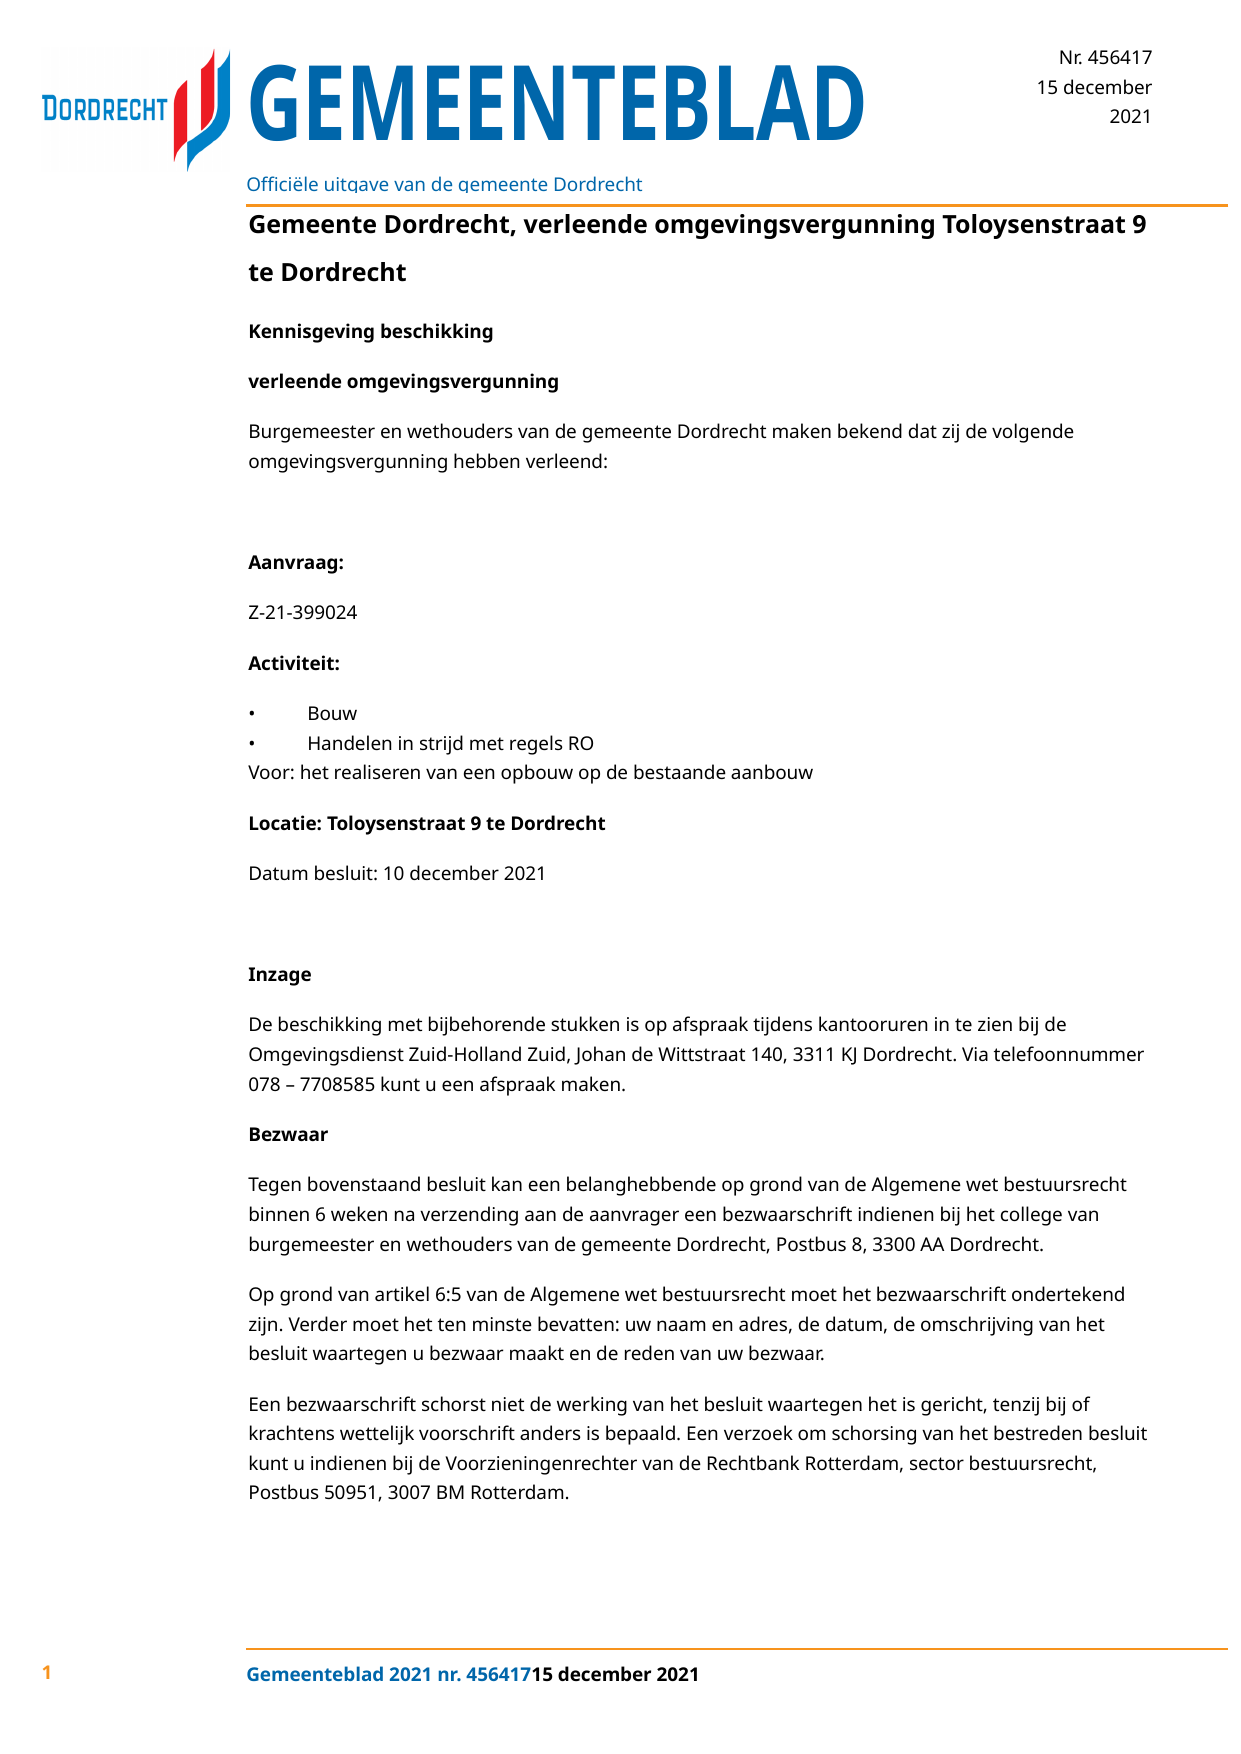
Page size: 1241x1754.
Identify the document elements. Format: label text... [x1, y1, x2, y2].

text De beschikking met bijbehorende stukken is op afspraak tijdens kantooruren in te zien bij de Omgevingsdienst Zuid-Holland Zuid, Johan de Wittstraat 140, 3311 KJ Dordrecht. Via telefoonnummer 078 – 7708585 kunt u een afspraak maken. [248, 1012, 1152, 1097]
list Handelen in strijd met regels RO [248, 730, 1152, 756]
text Locatie: Toloysenstraat 9 te Dordrecht [248, 810, 1152, 836]
text Activiteit: [248, 650, 1152, 676]
list Bouw [248, 700, 1152, 726]
text Gemeente Dordrecht, verleende omgevingsvergunning Toloysenstraat 9 te Dordrecht [248, 207, 1152, 288]
text verleende omgevingsvergunning [248, 368, 1152, 394]
text Op grond van artikel 6:5 van de Algemene wet bestuursrecht moet het bezwaarschrift ondertekend zijn. Verder moet het ten minste bevatten: uw naam en adres, de datum, de omschrijving van het besluit waartegen u bezwaar maakt en de reden van uw bezwaar. [248, 1281, 1152, 1366]
picture [41, 47, 231, 172]
text Datum besluit: 10 december 2021 [248, 860, 1152, 886]
text Bezwaar [248, 1121, 1152, 1147]
text Tegen bovenstaand besluit kan een belanghebbende op grond van de Algemene wet bestuursrecht binnen 6 weken na verzending aan de aanvrager een bezwaarschrift indienen bij het college van burgemeester en wethouders van de gemeente Dordrecht, Postbus 8, 3300 AA Dordrecht. [248, 1172, 1152, 1257]
text Aanvraag: [248, 549, 1152, 575]
text Inzage [248, 961, 1152, 987]
text Een bezwaarschrift schorst niet de werking van het besluit waartegen het is gericht, tenzij bij of krachtens wettelijk voorschrift anders is bepaald. Een verzoek om schorsing van het bestreden besluit kunt u indienen bij de Voorzieningenrechter van de Rechtbank Rotterdam, sector bestuursrecht, Postbus 50951, 3007 BM Rotterdam. [248, 1391, 1152, 1505]
text Voor: het realiseren van een opbouw op de bestaande aanbouw [248, 759, 1152, 785]
text Burgemeester en wethouders van de gemeente Dordrecht maken bekend dat zij de volgende omgevingsvergunning hebben verleend: [248, 419, 1152, 474]
text Kennisgeving beschikking [248, 318, 1152, 344]
text Z-21-399024 [248, 599, 1152, 625]
